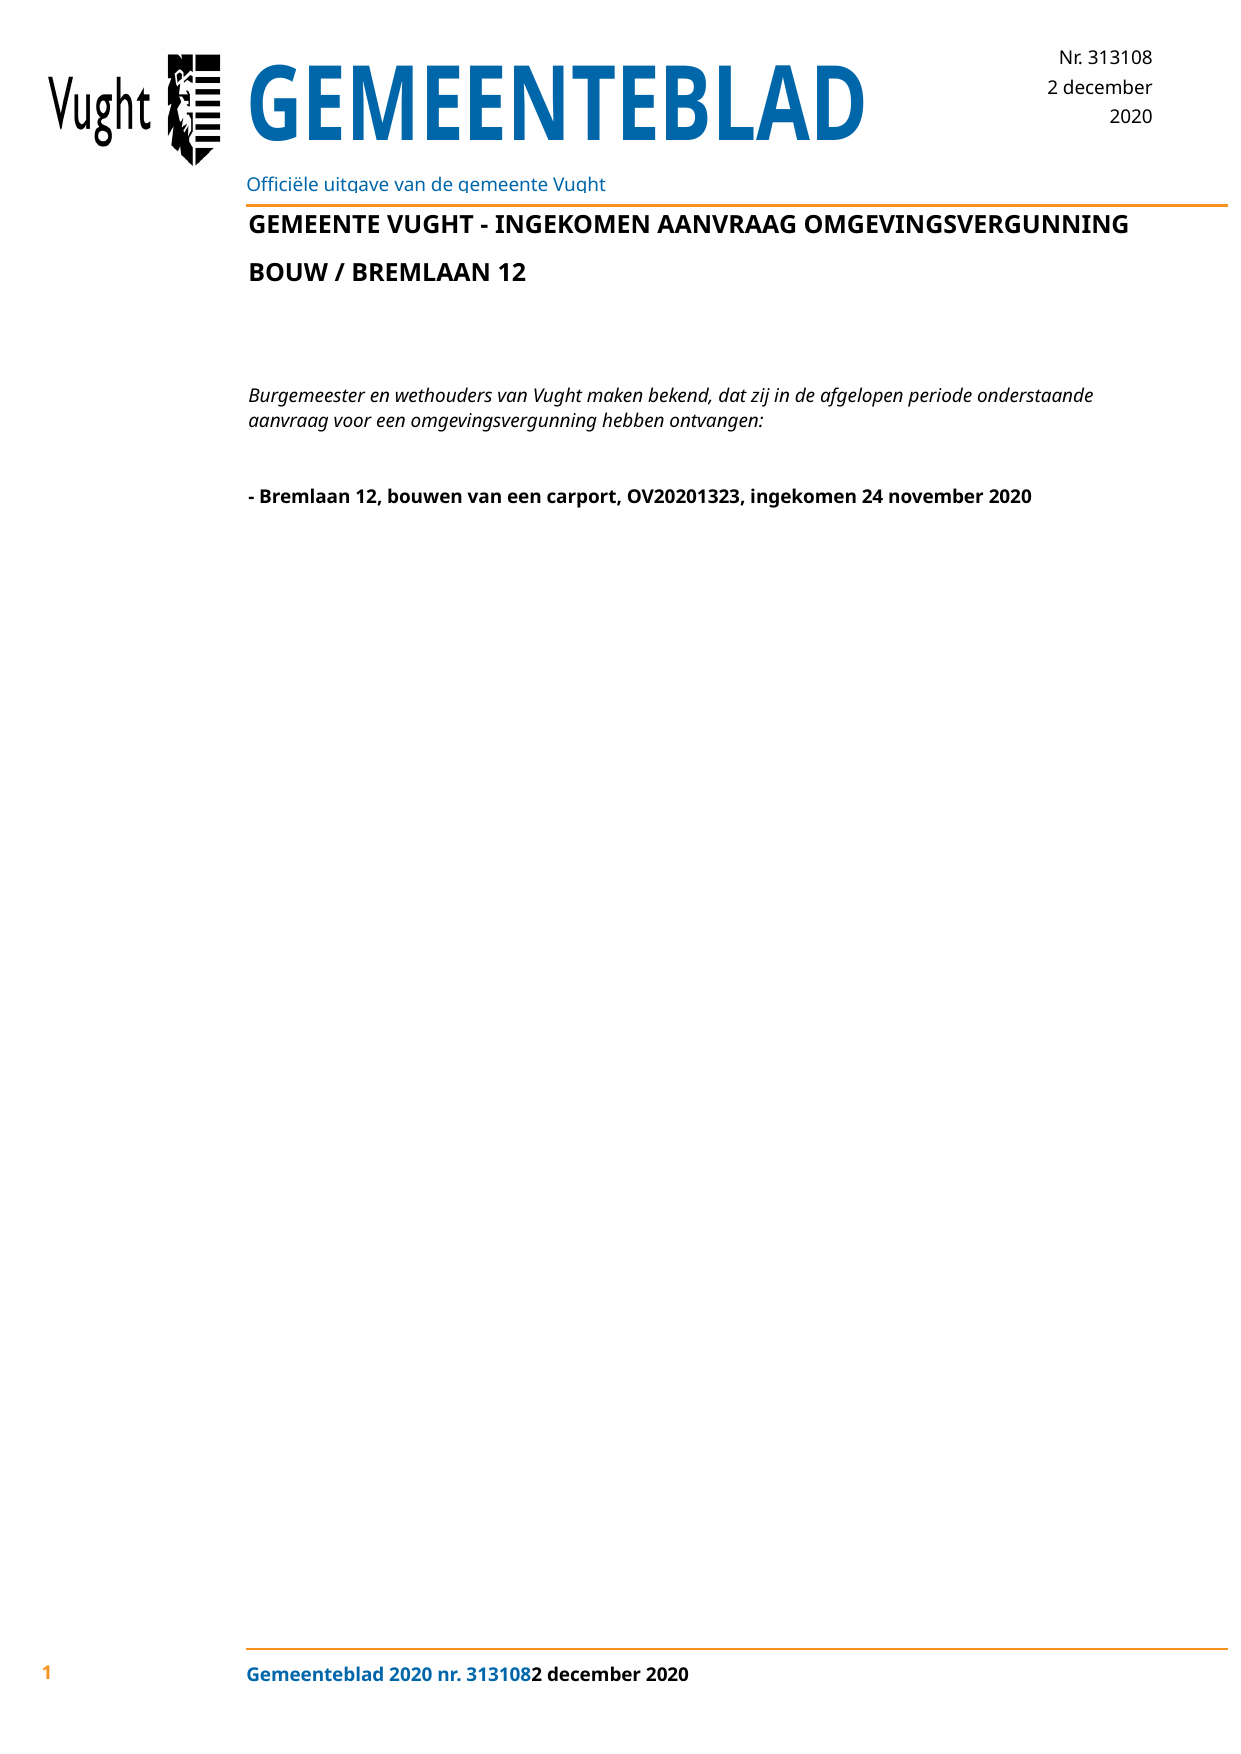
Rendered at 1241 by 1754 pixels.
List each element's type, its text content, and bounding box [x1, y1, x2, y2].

picture [41, 47, 231, 172]
text Burgemeester en wethouders van Vught maken bekend, dat zij in de afgelopen periode onderstaande aanvraag voor een omgevingsvergunning hebben ontvangen: [248, 382, 1152, 433]
text GEMEENTE VUGHT - INGEKOMEN AANVRAAG OMGEVINGSVERGUNNING BOUW / BREMLAAN 12 [248, 207, 1152, 288]
text - Bremlaan 12, bouwen van een carport, OV20201323, ingekomen 24 november 2020 [248, 484, 1152, 509]
